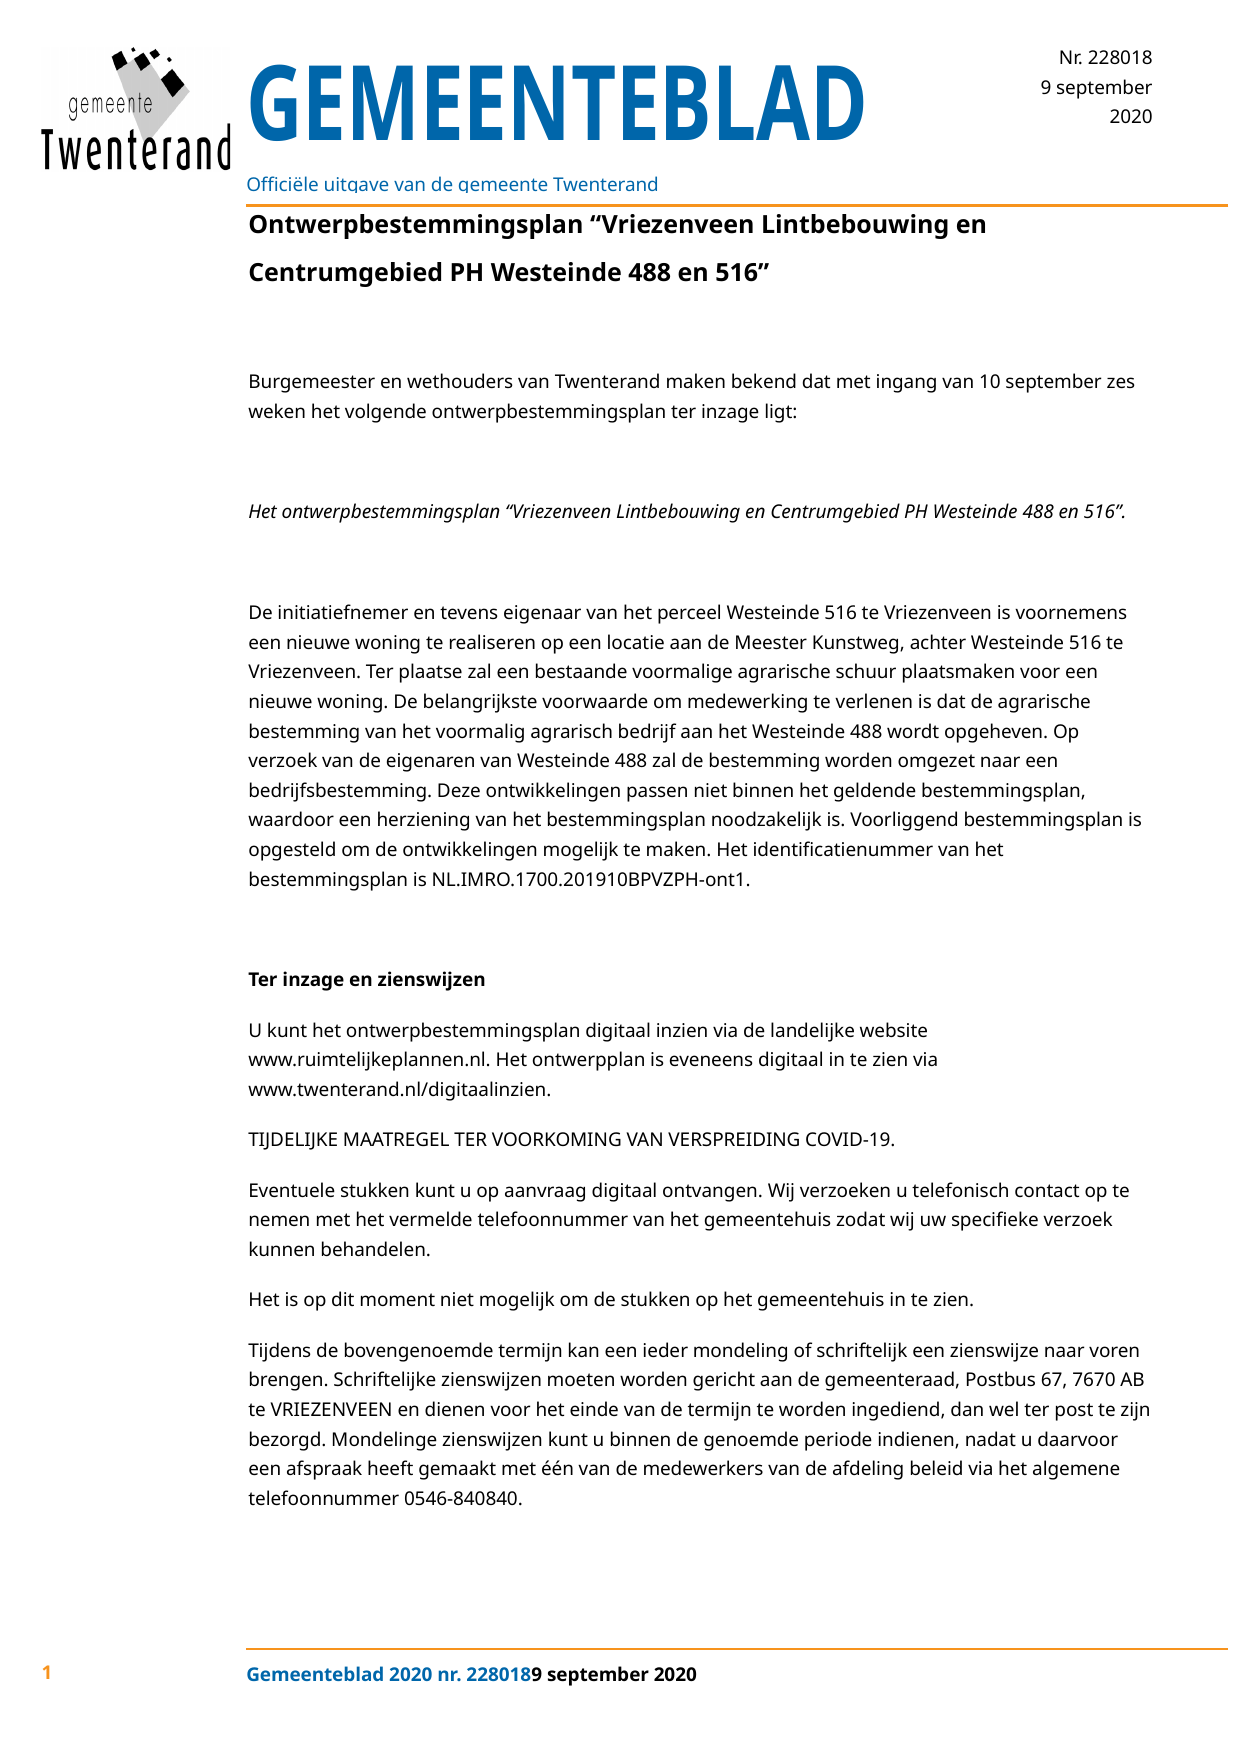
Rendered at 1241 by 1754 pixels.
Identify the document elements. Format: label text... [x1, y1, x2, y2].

text Ter inzage en zienswijzen [248, 967, 1152, 992]
text Het ontwerpbestemmingsplan “Vriezenveen Lintbebouwing en Centrumgebied PH Westeinde 488 en 516”. [248, 499, 1152, 524]
text Tijdens de bovengenoemde termijn kan een ieder mondeling of schriftelijk een zienswijze naar voren brengen. Schriftelijke zienswijzen moeten worden gericht aan de gemeenteraad, Postbus 67, 7670 AB te VRIEZENVEEN en dienen voor het einde van de termijn te worden ingediend, dan wel ter post te zijn bezorgd. Mondelinge zienswijzen kunt u binnen de genoemde periode indienen, nadat u daarvoor een afspraak heeft gemaakt met één van de medewerkers van de afdeling beleid via het algemene telefoonnummer 0546-840840. [248, 1337, 1152, 1511]
picture [41, 47, 231, 172]
text Eventuele stukken kunt u op aanvraag digitaal ontvangen. Wij verzoeken u telefonisch contact op te nemen met het vermelde telefoonnummer van het gemeentehuis zodat wij uw specifieke verzoek kunnen behandelen. [248, 1177, 1152, 1262]
text De initiatiefnemer en tevens eigenaar van het perceel Westeinde 516 te Vriezenveen is voornemens een nieuwe woning te realiseren op een locatie aan de Meester Kunstweg, achter Westeinde 516 te Vriezenveen. Ter plaatse zal een bestaande voormalige agrarische schuur plaatsmaken voor een nieuwe woning. De belangrijkste voorwaarde om medewerking te verlenen is dat de agrarische bestemming van het voormalig agrarisch bedrijf aan het Westeinde 488 wordt opgeheven. Op verzoek van de eigenaren van Westeinde 488 zal de bestemming worden omgezet naar een bedrijfsbestemming. Deze ontwikkelingen passen niet binnen het geldende bestemmingsplan, waardoor een herziening van het bestemmingsplan noodzakelijk is. Voorliggend bestemmingsplan is opgesteld om de ontwikkelingen mogelijk te maken. Het identificatienummer van het bestemmingsplan is NL.IMRO.1700.201910BPVZPH-ont1. [248, 599, 1152, 892]
text TIJDELIJKE MAATREGEL TER VOORKOMING VAN VERSPREIDING COVID-19. [248, 1127, 1152, 1152]
text U kunt het ontwerpbestemmingsplan digitaal inzien via de landelijke website www.ruimtelijkeplannen.nl. Het ontwerpplan is eveneens digitaal in te zien via www.twenterand.nl/digitaalinzien. [248, 1017, 1152, 1102]
text Het is op dit moment niet mogelijk om de stukken op het gemeentehuis in te zien. [248, 1287, 1152, 1312]
text Burgemeester en wethouders van Twenterand maken bekend dat met ingang van 10 september zes weken het volgende ontwerpbestemmingsplan ter inzage ligt: [248, 368, 1152, 424]
text Ontwerpbestemmingsplan “Vriezenveen Lintbebouwing en Centrumgebied PH Westeinde 488 en 516” [248, 207, 1152, 288]
